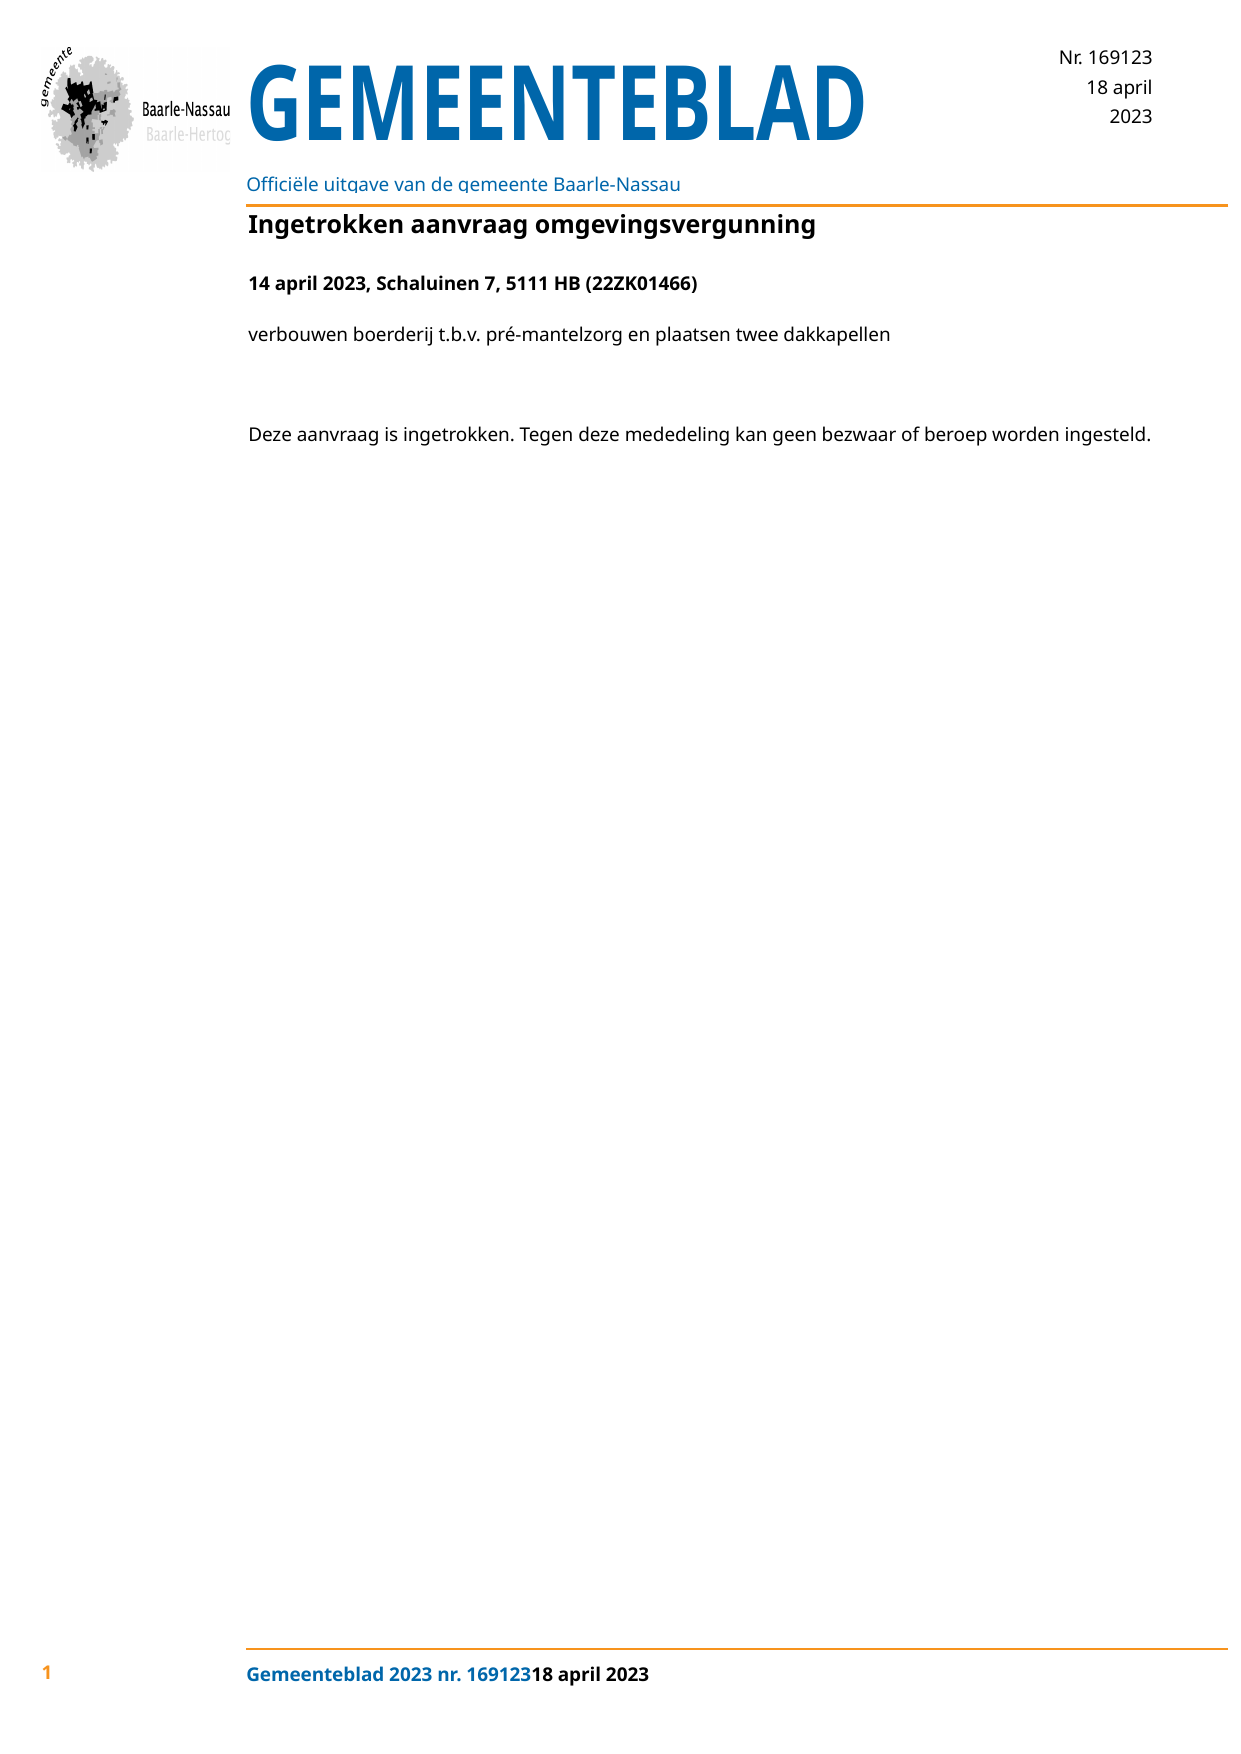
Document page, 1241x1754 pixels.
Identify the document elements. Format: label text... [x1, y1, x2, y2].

picture [41, 47, 231, 172]
text Deze aanvraag is ingetrokken. Tegen deze mededeling kan geen bezwaar of beroep worden ingesteld. [248, 422, 1152, 447]
text verbouwen boerderij t.b.v. pré-mantelzorg en plaatsen twee dakkapellen [248, 321, 1152, 346]
text Ingetrokken aanvraag omgevingsvergunning [248, 207, 1152, 241]
text 14 april 2023, Schaluinen 7, 5111 HB (22ZK01466) [248, 270, 1152, 296]
